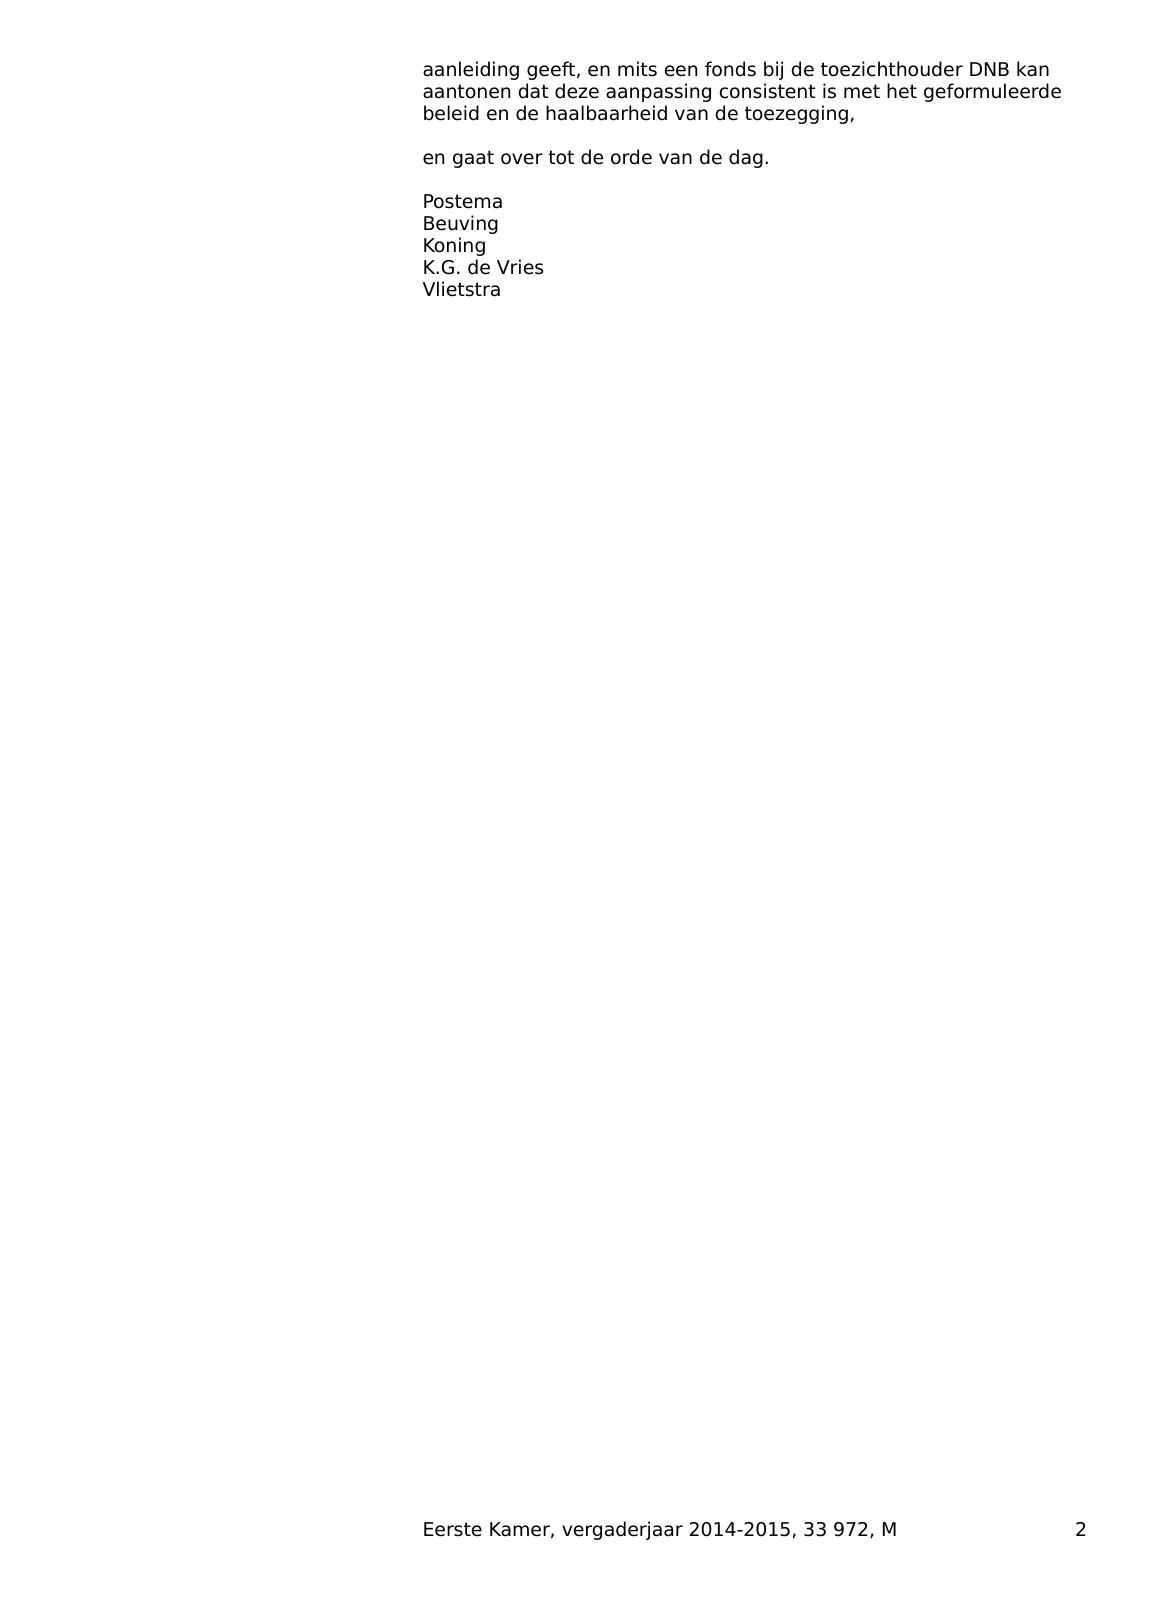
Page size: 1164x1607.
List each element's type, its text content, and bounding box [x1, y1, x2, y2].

text en gaat over tot de orde van de dag. [422, 147, 1087, 169]
text Vlietstra [422, 279, 1087, 301]
text Koning [422, 235, 1087, 257]
text aanleiding geeft, en mits een fonds bij de toezichthouder DNB kan aantonen dat deze aanpassing consistent is met het geformuleerde beleid en de haalbaarheid van de toezegging, [422, 59, 1087, 125]
text Beuving [422, 213, 1087, 235]
text Postema [422, 191, 1087, 213]
text K.G. de Vries [422, 257, 1087, 279]
